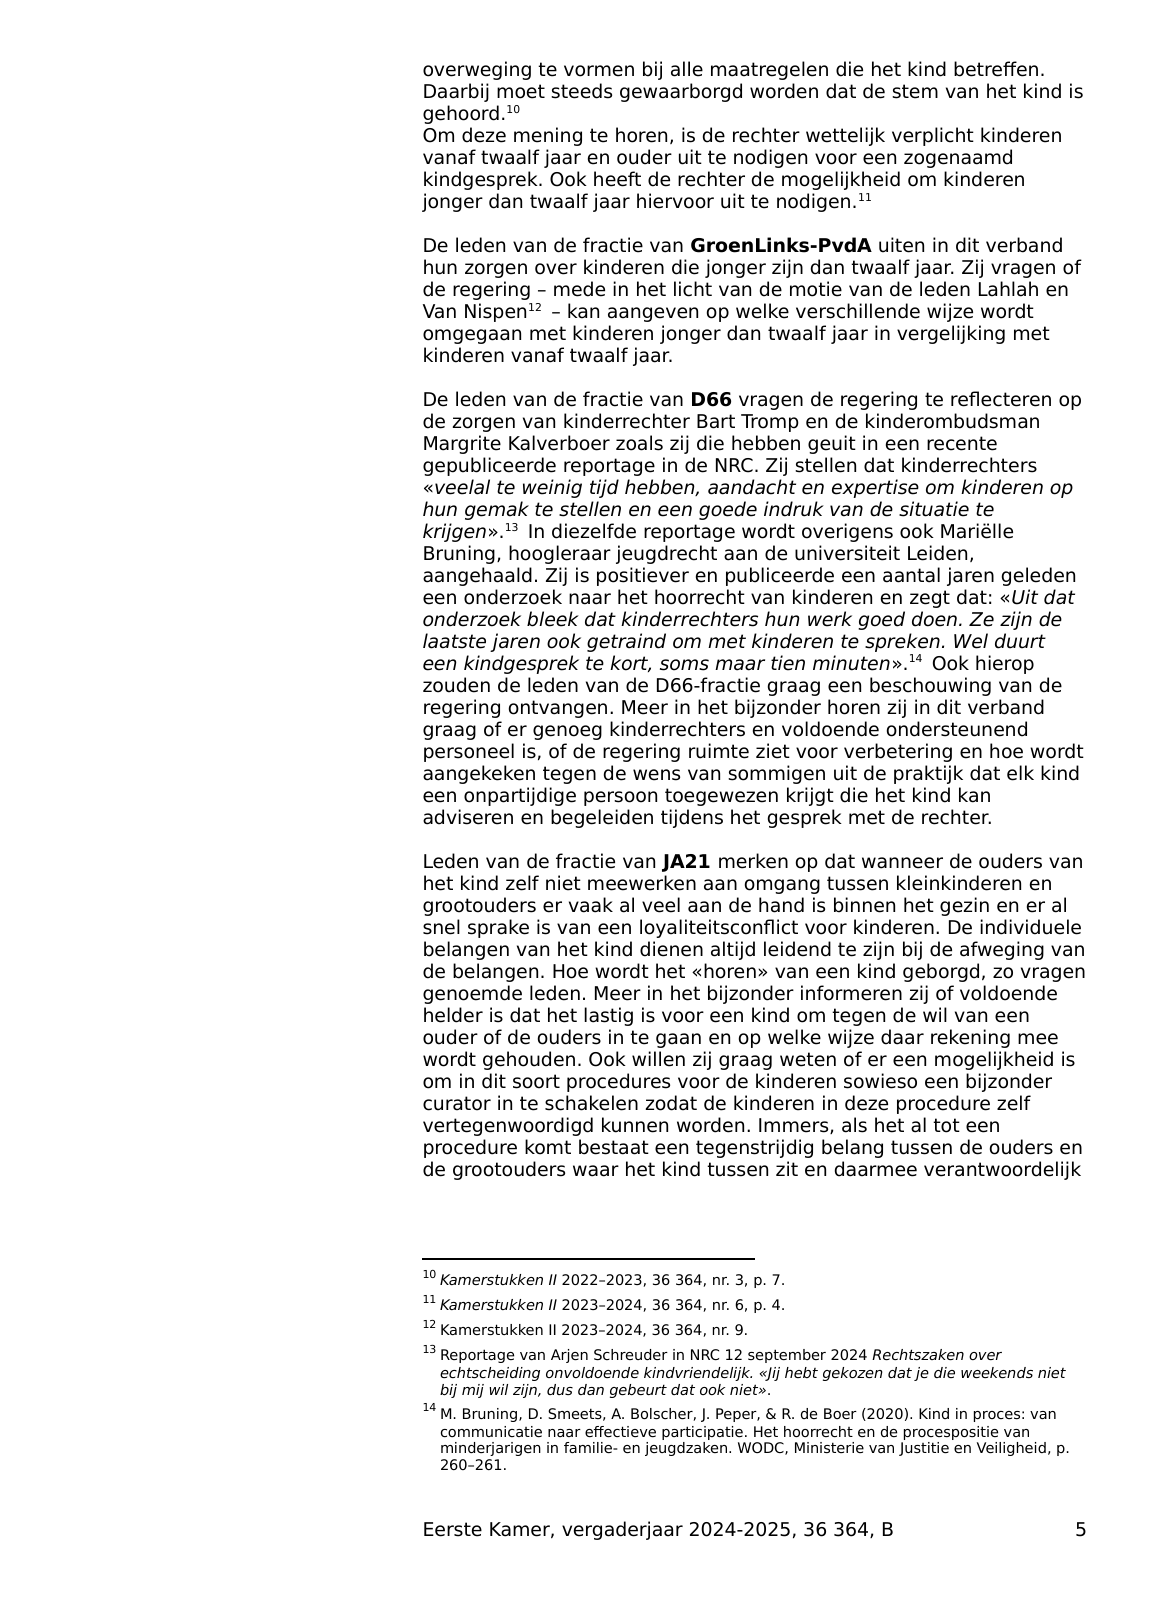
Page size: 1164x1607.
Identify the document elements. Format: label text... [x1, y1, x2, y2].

text Leden van de fractie van JA21 merken op dat wanneer de ouders van het kind zelf niet meewerken aan omgang tussen kleinkinderen en grootouders er vaak al veel aan de hand is binnen het gezin en er al snel sprake is van een loyaliteitsconflict voor kinderen. De individuele belangen van het kind dienen altijd leidend te zijn bij de afweging van de belangen. Hoe wordt het «horen» van een kind geborgd, zo vragen genoemde leden. Meer in het bijzonder informeren zij of voldoende helder is dat het lastig is voor een kind om tegen de wil van een ouder of de ouders in te gaan en op welke wijze daar rekening mee wordt gehouden. Ook willen zij graag weten of er een mogelijkheid is om in dit soort procedures voor de kinderen sowieso een bijzonder curator in te schakelen zodat de kinderen in deze procedure zelf vertegenwoordigd kunnen worden. Immers, als het al tot een procedure komt bestaat een tegenstrijdig belang tussen de ouders en de grootouders waar het kind tussen zit en daarmee verantwoordelijk [422, 851, 1087, 1181]
text Om deze mening te horen, is de rechter wettelijk verplicht kinderen vanaf twaalf jaar en ouder uit te nodigen voor een zogenaamd kindgesprek. Ook heeft de rechter de mogelijkheid om kinderen jonger dan twaalf jaar hiervoor uit te nodigen. [422, 125, 1087, 213]
text De leden van de fractie van D66 vragen de regering te reflecteren op de zorgen van kinderrechter Bart Tromp en de kinderombudsman Margrite Kalverboer zoals zij die hebben geuit in een recente gepubliceerde reportage in de NRC. Zij stellen dat kinderrechters «veelal te weinig tijd hebben, aandacht en expertise om kinderen op hun gemak te stellen en een goede indruk van de situatie te krijgen». In diezelfde reportage wordt overigens ook Mariëlle Bruning, hoogleraar jeugdrecht aan de universiteit Leiden, aangehaald. Zij is positiever en publiceerde een aantal jaren geleden een onderzoek naar het hoorrecht van kinderen en zegt dat: «Uit dat onderzoek bleek dat kinderrechters hun werk goed doen. Ze zijn de laatste jaren ook getraind om met kinderen te spreken. Wel duurt een kindgesprek te kort, soms maar tien minuten». Ook hierop zouden de leden van de D66-fractie graag een beschouwing van de regering ontvangen. Meer in het bijzonder horen zij in dit verband graag of er genoeg kinderrechters en voldoende ondersteunend personeel is, of de regering ruimte ziet voor verbetering en hoe wordt aangekeken tegen de wens van sommigen uit de praktijk dat elk kind een onpartijdige persoon toegewezen krijgt die het kind kan adviseren en begeleiden tijdens het gesprek met de rechter. [422, 389, 1087, 829]
text overweging te vormen bij alle maatregelen die het kind betreffen. Daarbij moet steeds gewaarborgd worden dat de stem van het kind is gehoord. [422, 59, 1087, 125]
text Kamerstukken II 2023–2024, 36 364, nr. 6, p. 4. [422, 1293, 1087, 1315]
text Kamerstukken II 2023–2024, 36 364, nr. 9. [422, 1318, 1087, 1340]
text Kamerstukken II 2022–2023, 36 364, nr. 3, p. 7. [422, 1268, 1087, 1290]
text De leden van de fractie van GroenLinks-PvdA uiten in dit verband hun zorgen over kinderen die jonger zijn dan twaalf jaar. Zij vragen of de regering – mede in het licht van de motie van de leden Lahlah en Van Nispen – kan aangeven op welke verschillende wijze wordt omgegaan met kinderen jonger dan twaalf jaar in vergelijking met kinderen vanaf twaalf jaar. [422, 235, 1087, 367]
text Reportage van Arjen Schreuder in NRC 12 september 2024 Rechtszaken over echtscheiding onvoldoende kindvriendelijk. «Jij hebt gekozen dat je die weekends niet bij mij wil zijn, dus dan gebeurt dat ook niet». [422, 1343, 1087, 1399]
text M. Bruning, D. Smeets, A. Bolscher, J. Peper, & R. de Boer (2020). Kind in proces: van communicatie naar effectieve participatie. Het hoorrecht en de procespositie van minderjarigen in familie- en jeugdzaken. WODC, Ministerie van Justitie en Veiligheid, p. 260–261. [422, 1402, 1087, 1474]
